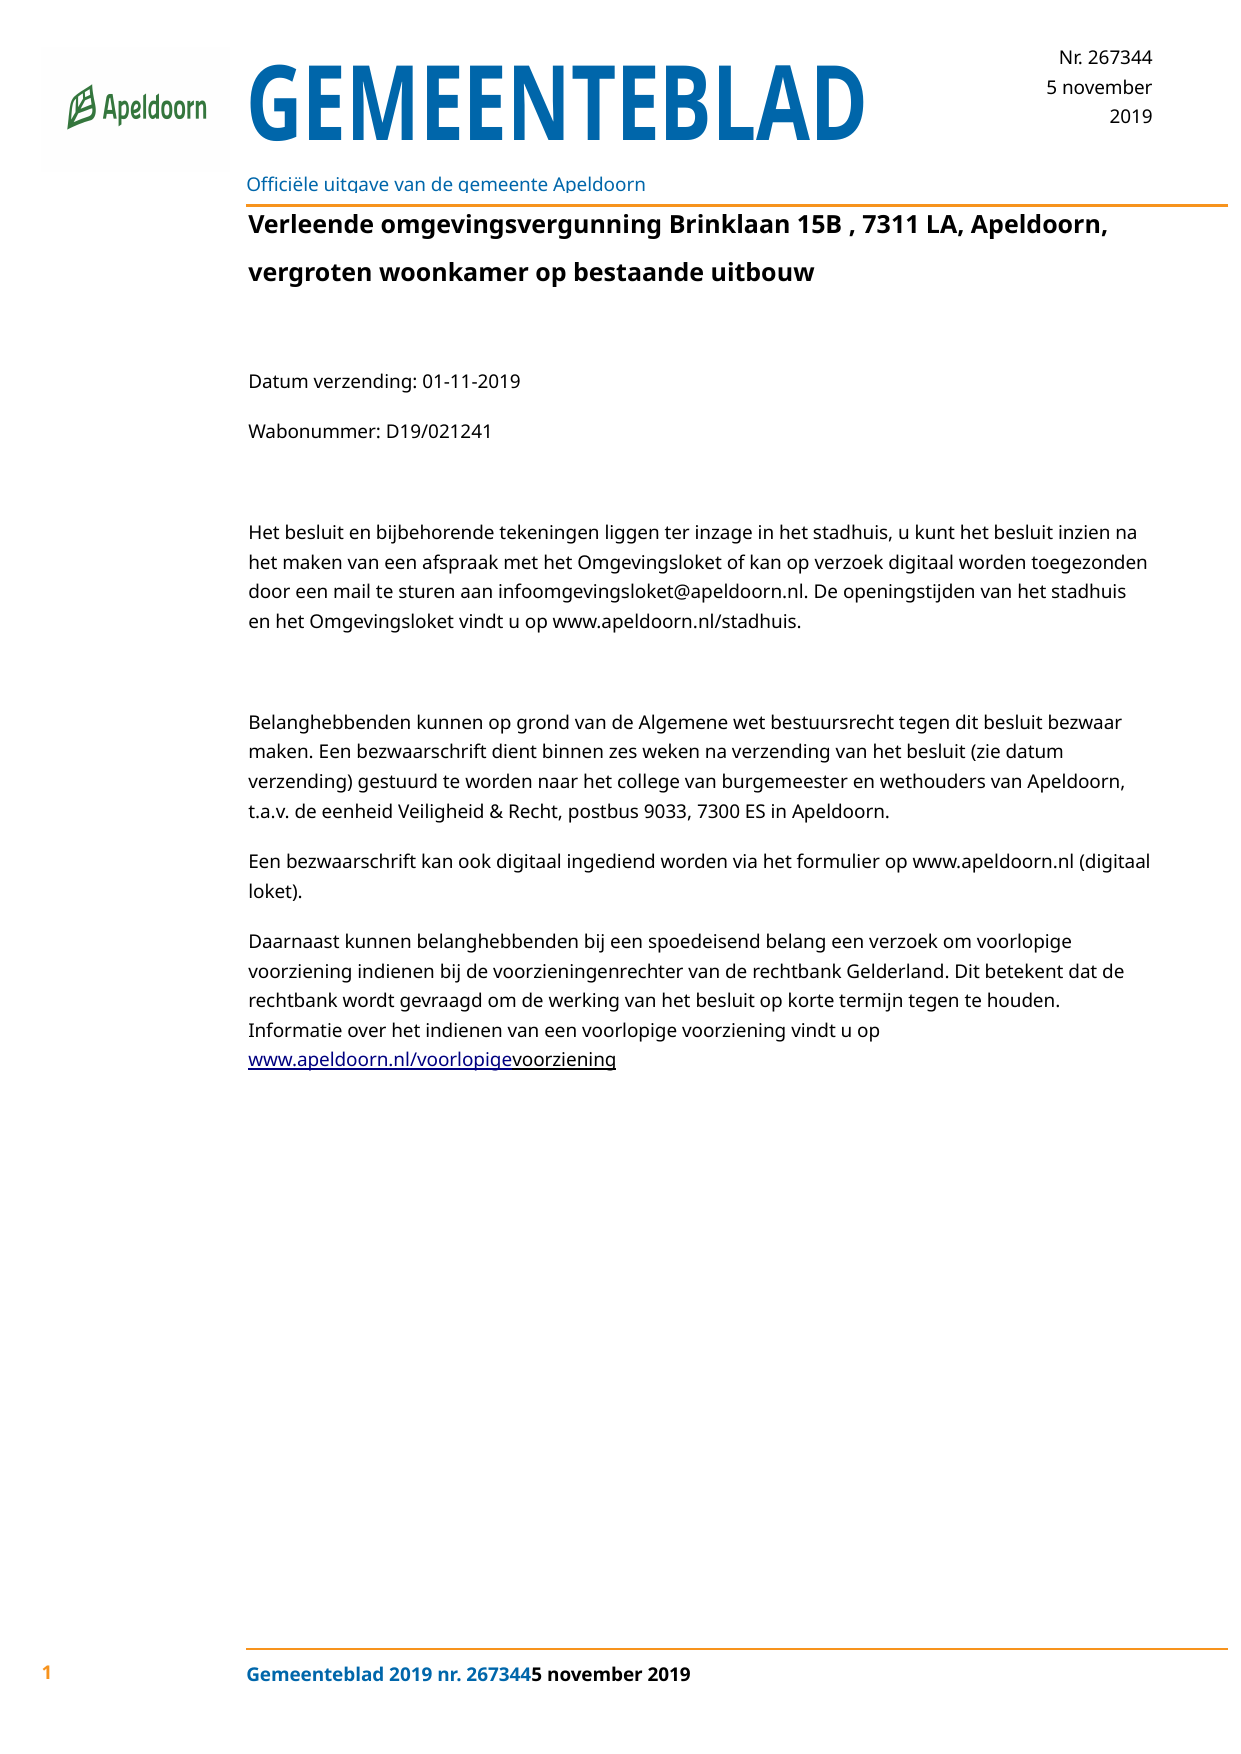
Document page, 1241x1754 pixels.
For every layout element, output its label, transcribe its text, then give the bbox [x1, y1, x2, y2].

text Daarnaast kunnen belanghebbenden bij een spoedeisend belang een verzoek om voorlopige voorziening indienen bij de voorzieningenrechter van de rechtbank Gelderland. Dit betekent dat de rechtbank wordt gevraagd om de werking van het besluit op korte termijn tegen te houden. Informatie over het indienen van een voorlopige voorziening vindt u op www.apeldoorn.nl/voorlopigevoorziening [248, 928, 1152, 1072]
text Het besluit en bijbehorende tekeningen liggen ter inzage in het stadhuis, u kunt het besluit inzien na het maken van een afspraak met het Omgevingsloket of kan op verzoek digitaal worden toegezonden door een mail te sturen aan infoomgevingsloket@apeldoorn.nl. De openingstijden van het stadhuis en het Omgevingsloket vindt u op www.apeldoorn.nl/stadhuis. [248, 519, 1152, 634]
text Verleende omgevingsvergunning Brinklaan 15B , 7311 LA, Apeldoorn, vergroten woonkamer op bestaande uitbouw [248, 207, 1152, 288]
text Datum verzending: 01-11-2019 [248, 368, 1152, 394]
text Belanghebbenden kunnen op grond van de Algemene wet bestuursrecht tegen dit besluit bezwaar maken. Een bezwaarschrift dient binnen zes weken na verzending van het besluit (zie datum verzending) gestuurd te worden naar het college van burgemeester en wethouders van Apeldoorn, t.a.v. de eenheid Veiligheid & Recht, postbus 9033, 7300 ES in Apeldoorn. [248, 709, 1152, 824]
text Wabonummer: D19/021241 [248, 419, 1152, 444]
picture [41, 47, 231, 172]
text Een bezwaarschrift kan ook digitaal ingediend worden via het formulier op www.apeldoorn.nl (digitaal loket). [248, 848, 1152, 904]
